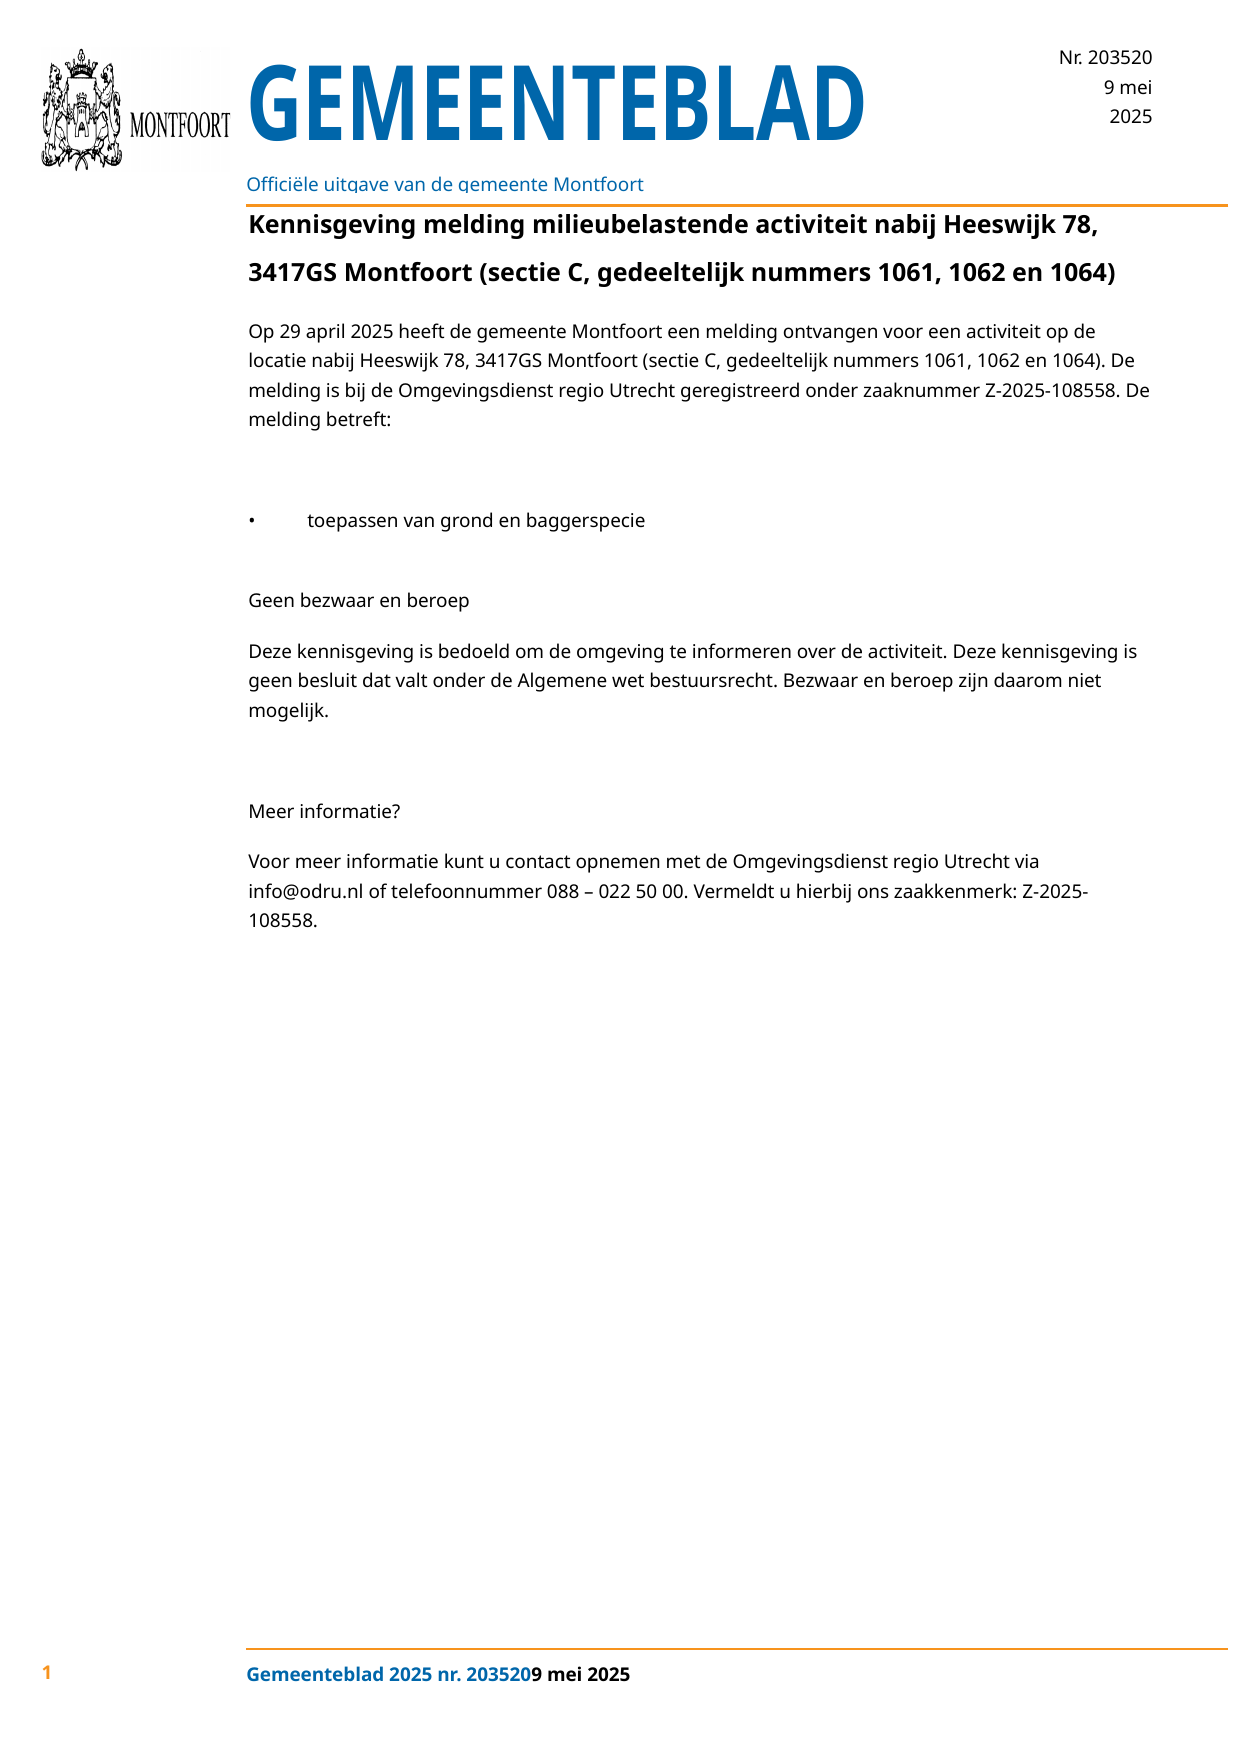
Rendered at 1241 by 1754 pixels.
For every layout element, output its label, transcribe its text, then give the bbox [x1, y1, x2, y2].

text Meer informatie? [248, 798, 1152, 824]
text Geen bezwaar en beroep [248, 587, 1152, 613]
picture [41, 47, 231, 172]
list toepassen van grond en baggerspecie [248, 507, 1152, 533]
text Op 29 april 2025 heeft de gemeente Montfoort een melding ontvangen voor een activiteit op de locatie nabij Heeswijk 78, 3417GS Montfoort (sectie C, gedeeltelijk nummers 1061, 1062 en 1064). De melding is bij de Omgevingsdienst regio Utrecht geregistreerd onder zaaknummer Z-2025-108558. De melding betreft: [248, 318, 1152, 432]
text Deze kennisgeving is bedoeld om de omgeving te informeren over de activiteit. Deze kennisgeving is geen besluit dat valt onder de Algemene wet bestuursrecht. Bezwaar en beroep zijn daarom niet mogelijk. [248, 638, 1152, 723]
text Voor meer informatie kunt u contact opnemen met de Omgevingsdienst regio Utrecht via info@odru.nl of telefoonnummer 088 – 022 50 00. Vermeldt u hierbij ons zaakkenmerk: Z-2025-108558. [248, 848, 1152, 933]
text Kennisgeving melding milieubelastende activiteit nabij Heeswijk 78, 3417GS Montfoort (sectie C, gedeeltelijk nummers 1061, 1062 en 1064) [248, 207, 1152, 288]
